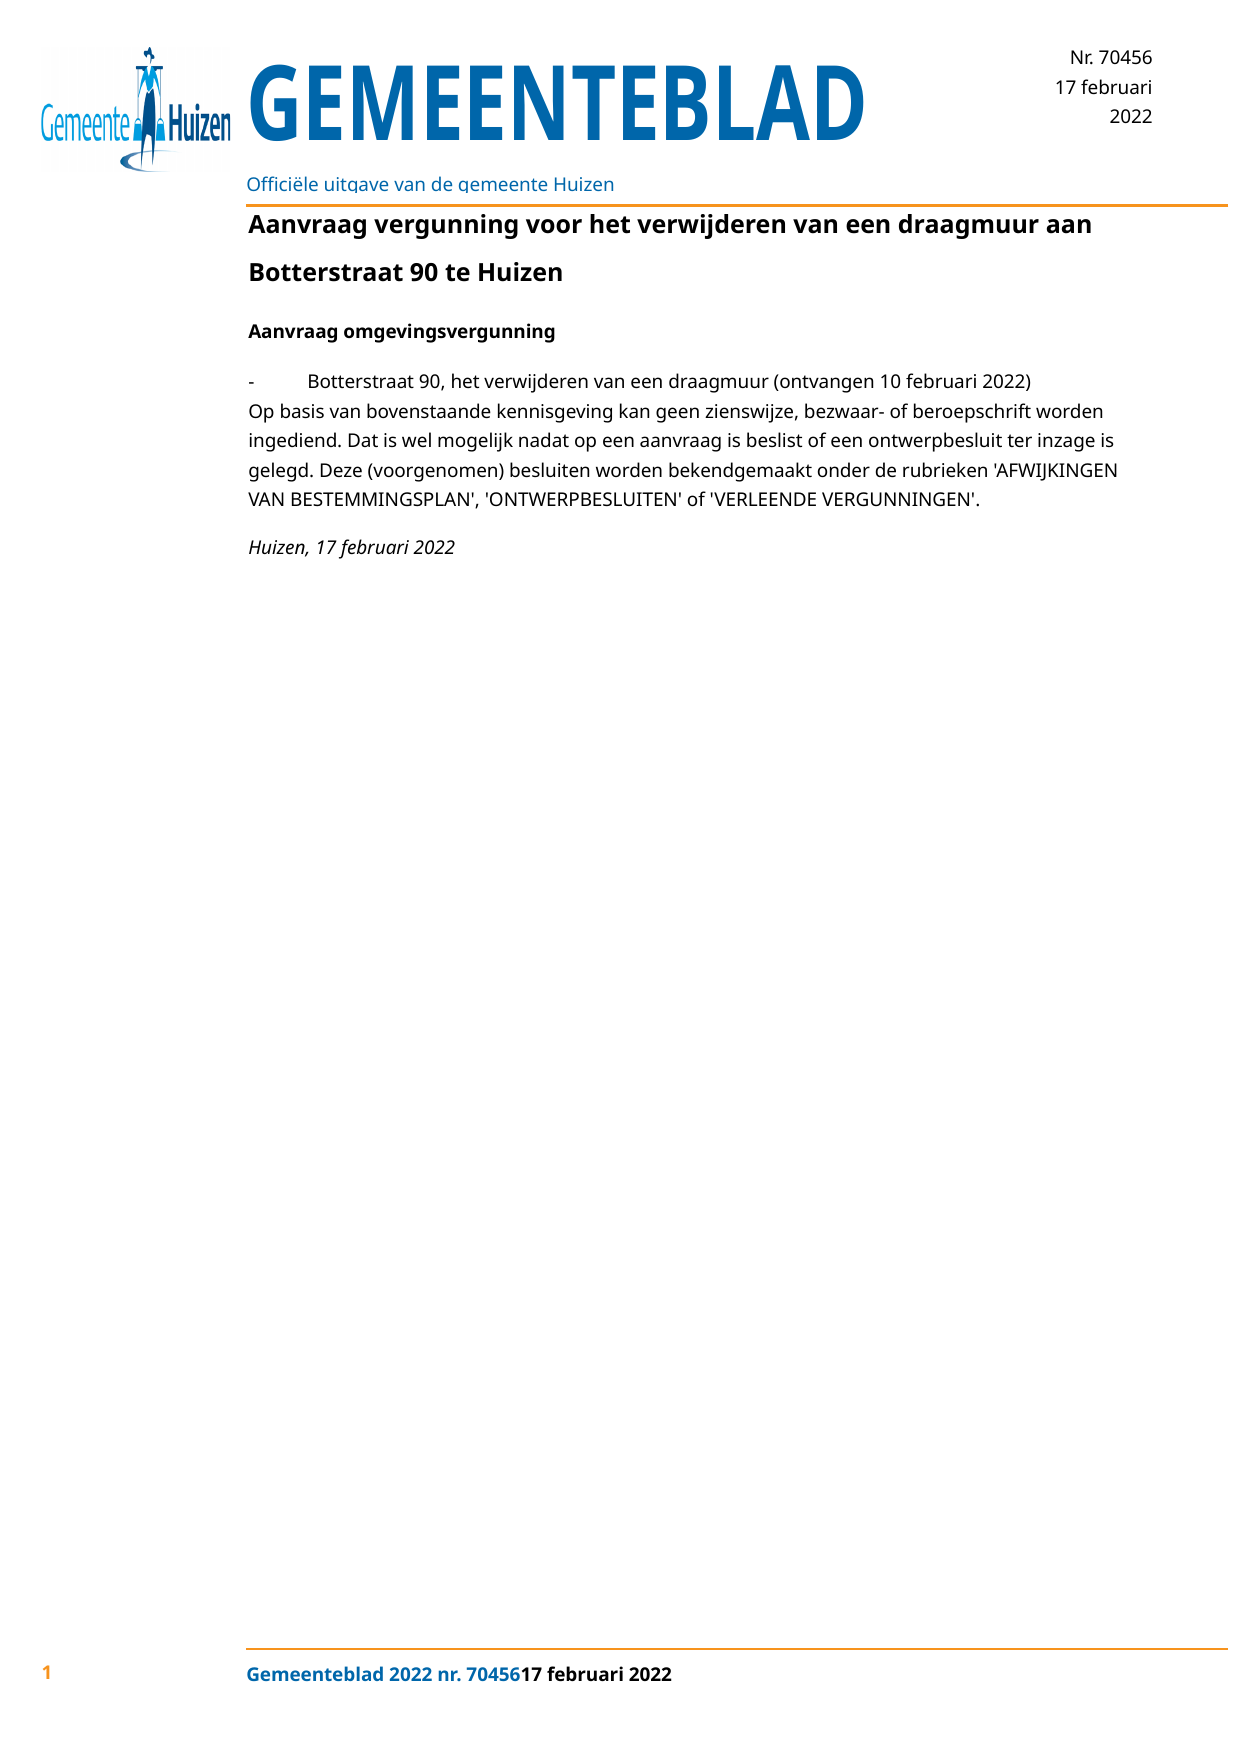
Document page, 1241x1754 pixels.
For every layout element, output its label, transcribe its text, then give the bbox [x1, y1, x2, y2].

list Botterstraat 90, het verwijderen van een draagmuur (ontvangen 10 februari 2022) [248, 368, 1152, 394]
text Op basis van bovenstaande kennisgeving kan geen zienswijze, bezwaar- of beroepschrift worden ingediend. Dat is wel mogelijk nadat op een aanvraag is beslist of een ontwerpbesluit ter inzage is gelegd. Deze (voorgenomen) besluiten worden bekendgemaakt onder de rubrieken 'AFWIJKINGEN VAN BESTEMMINGSPLAN', 'ONTWERPBESLUITEN' of 'VERLEENDE VERGUNNINGEN'. [248, 398, 1152, 512]
picture [41, 47, 231, 172]
text Aanvraag vergunning voor het verwijderen van een draagmuur aan Botterstraat 90 te Huizen [248, 207, 1152, 288]
text Huizen, 17 februari 2022 [248, 534, 1152, 560]
text Aanvraag omgevingsvergunning [248, 318, 1152, 344]
